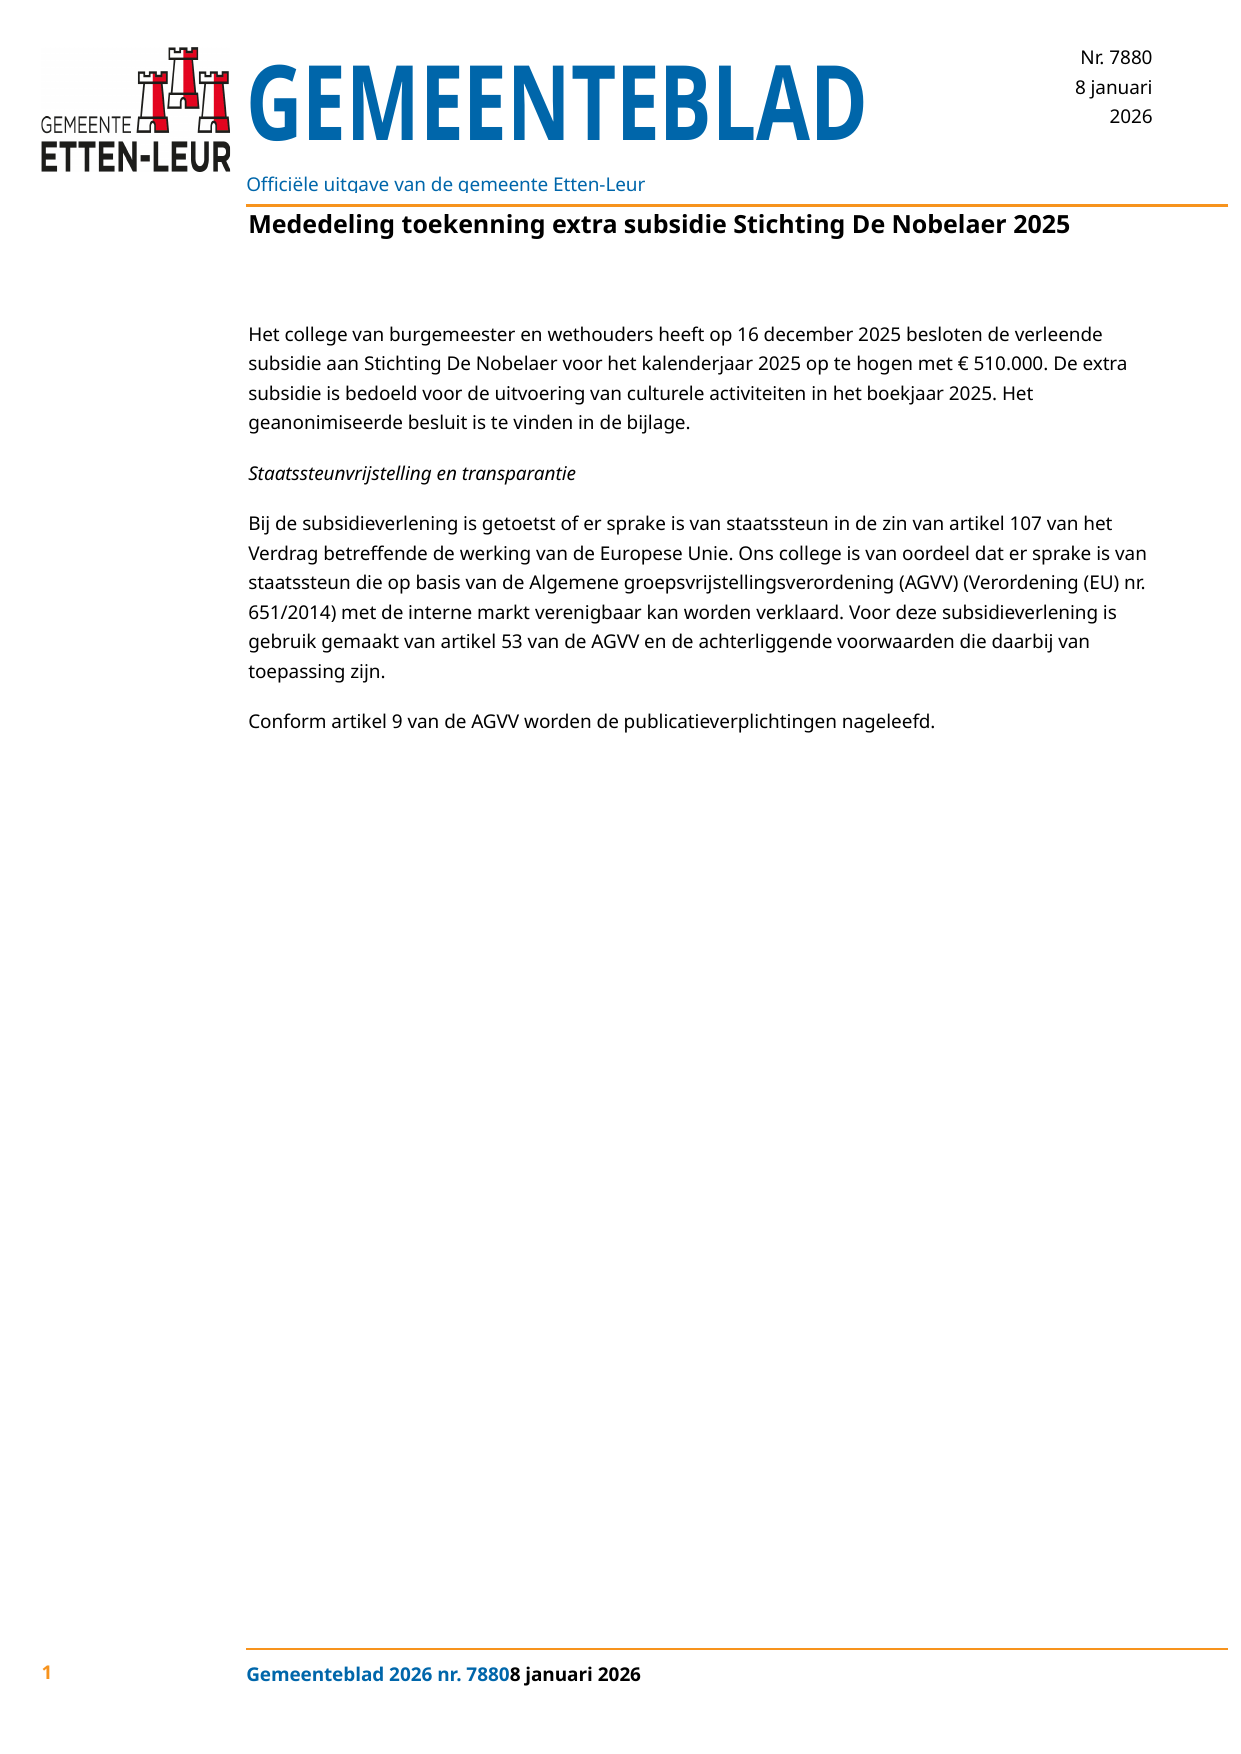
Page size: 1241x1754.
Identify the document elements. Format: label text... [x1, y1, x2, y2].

text Mededeling toekenning extra subsidie Stichting De Nobelaer 2025 [248, 207, 1152, 241]
picture [41, 47, 231, 172]
text Het college van burgemeester en wethouders heeft op 16 december 2025 besloten de verleende subsidie aan Stichting De Nobelaer voor het kalenderjaar 2025 op te hogen met € 510.000. De extra subsidie is bedoeld voor de uitvoering van culturele activiteiten in het boekjaar 2025. Het geanonimiseerde besluit is te vinden in de bijlage. [248, 321, 1152, 435]
text Staatssteunvrijstelling en transparantie [248, 460, 1152, 486]
text Conform artikel 9 van de AGVV worden de publicatieverplichtingen nageleefd. [248, 709, 1152, 734]
text Bij de subsidieverlening is getoetst of er sprake is van staatssteun in de zin van artikel 107 van het Verdrag betreffende de werking van de Europese Unie. Ons college is van oordeel dat er sprake is van staatssteun die op basis van de Algemene groepsvrijstellingsverordening (AGVV) (Verordening (EU) nr. 651/2014) met de interne markt verenigbaar kan worden verklaard. Voor deze subsidieverlening is gebruik gemaakt van artikel 53 van de AGVV en de achterliggende voorwaarden die daarbij van toepassing zijn. [248, 510, 1152, 684]
